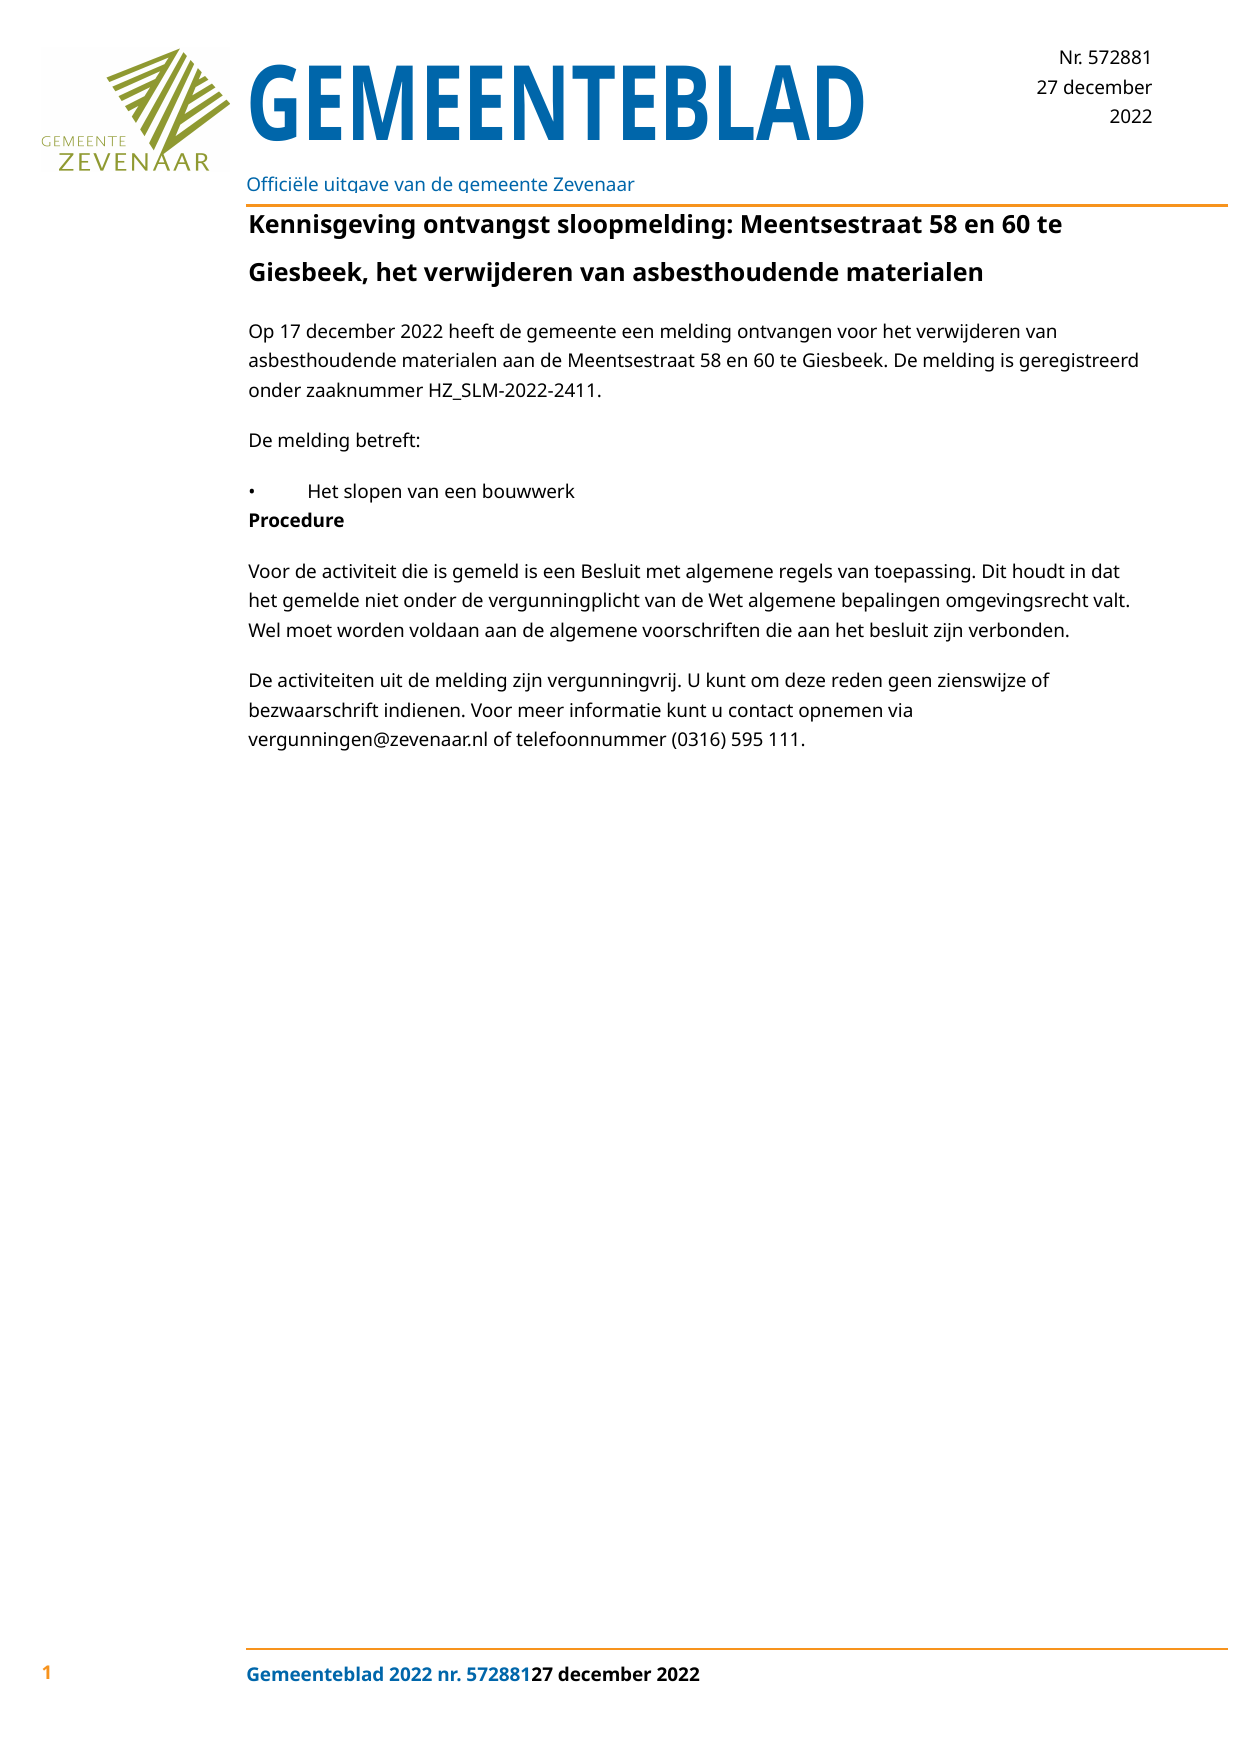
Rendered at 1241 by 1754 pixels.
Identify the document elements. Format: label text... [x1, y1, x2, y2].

list Het slopen van een bouwwerk [248, 478, 1152, 504]
text De melding betreft: [248, 427, 1152, 453]
text Procedure [248, 507, 1152, 533]
text Voor de activiteit die is gemeld is een Besluit met algemene regels van toepassing. Dit houdt in dat het gemelde niet onder de vergunningplicht van de Wet algemene bepalingen omgevingsrecht valt. Wel moet worden voldaan aan de algemene voorschriften die aan het besluit zijn verbonden. [248, 558, 1152, 643]
text De activiteiten uit de melding zijn vergunningvrij. U kunt om deze reden geen zienswijze of bezwaarschrift indienen. Voor meer informatie kunt u contact opnemen via vergunningen@zevenaar.nl of telefoonnummer (0316) 595 111. [248, 667, 1152, 752]
text Op 17 december 2022 heeft de gemeente een melding ontvangen voor het verwijderen van asbesthoudende materialen aan de Meentsestraat 58 en 60 te Giesbeek. De melding is geregistreerd onder zaaknummer HZ_SLM-2022-2411. [248, 318, 1152, 403]
text Kennisgeving ontvangst sloopmelding: Meentsestraat 58 en 60 te Giesbeek, het verwijderen van asbesthoudende materialen [248, 207, 1152, 288]
picture [41, 47, 231, 172]
